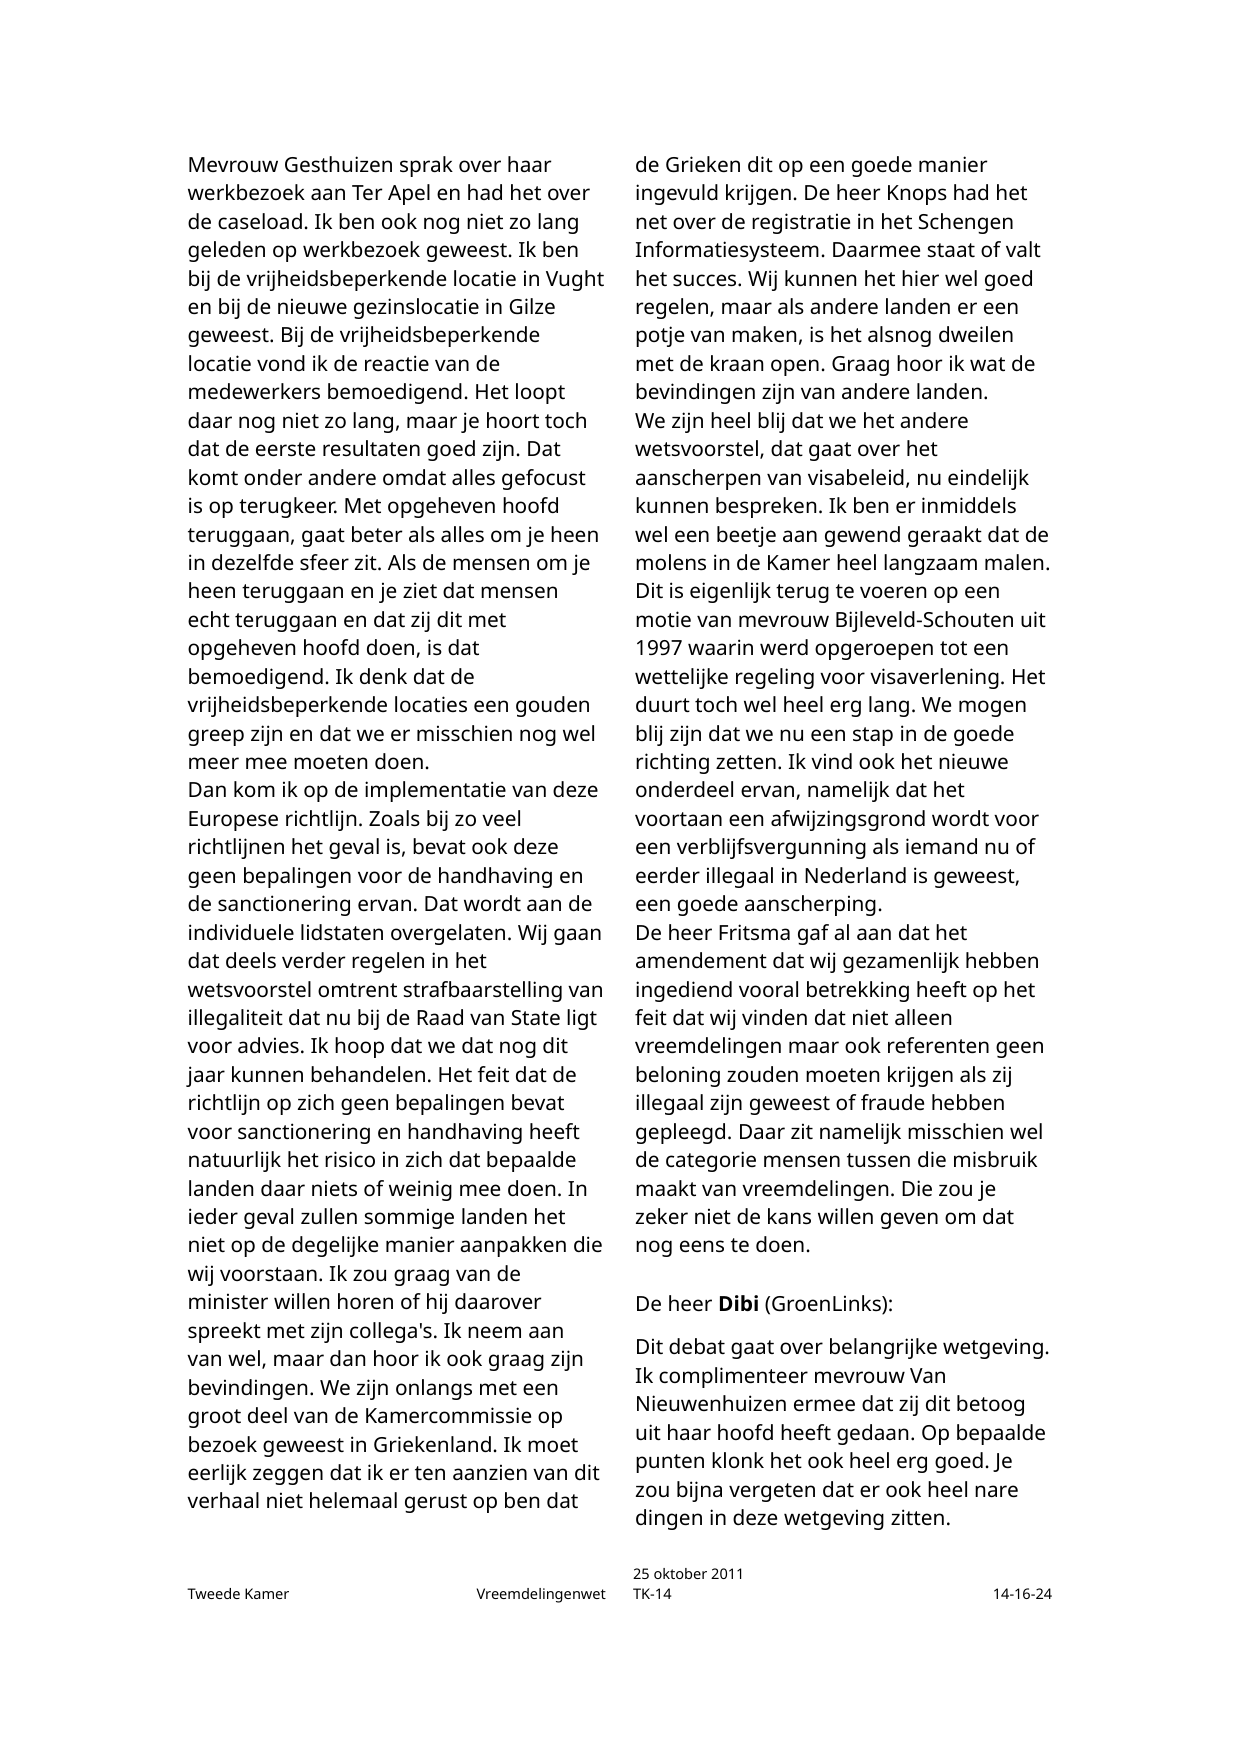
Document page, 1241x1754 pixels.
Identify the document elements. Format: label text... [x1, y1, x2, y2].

text de Grieken dit op een goede manier ingevuld krijgen. De heer Knops had het net over de registratie in het Schengen Informatiesysteem. Daarmee staat of valt het succes. Wij kunnen het hier wel goed regelen, maar als andere landen er een potje van maken, is het alsnog dweilen met de kraan open. Graag hoor ik wat de bevindingen zijn van andere landen. [635, 150, 1053, 406]
text We zijn heel blij dat we het andere wetsvoorstel, dat gaat over het aanscherpen van visabeleid, nu eindelijk kunnen bespreken. Ik ben er inmiddels wel een beetje aan gewend geraakt dat de molens in de Kamer heel langzaam malen. Dit is eigenlijk terug te voeren op een motie van mevrouw Bijleveld-Schouten uit 1997 waarin werd opgeroepen tot een wettelijke regeling voor visaverlening. Het duurt toch wel heel erg lang. We mogen blij zijn dat we nu een stap in de goede richting zetten. Ik vind ook het nieuwe onderdeel ervan, namelijk dat het voortaan een afwijzingsgrond wordt voor een verblijfsvergunning als iemand nu of eerder illegaal in Nederland is geweest, een goede aanscherping. [635, 406, 1053, 918]
text Dan kom ik op de implementatie van deze Europese richtlijn. Zoals bij zo veel richtlijnen het geval is, bevat ook deze geen bepalingen voor de handhaving en de sanctionering ervan. Dat wordt aan de individuele lidstaten overgelaten. Wij gaan dat deels verder regelen in het wetsvoorstel omtrent strafbaarstelling van illegaliteit dat nu bij de Raad van State ligt voor advies. Ik hoop dat we dat nog dit jaar kunnen behandelen. Het feit dat de richtlijn op zich geen bepalingen bevat voor sanctionering en handhaving heeft natuurlijk het risico in zich dat bepaalde landen daar niets of weinig mee doen. In ieder geval zullen sommige landen het niet op de degelijke manier aanpakken die wij voorstaan. Ik zou graag van de minister willen horen of hij daarover spreekt met zijn collega's. Ik neem aan van wel, maar dan hoor ik ook graag zijn bevindingen. We zijn onlangs met een groot deel van de Kamercommissie op bezoek geweest in Griekenland. Ik moet eerlijk zeggen dat ik er ten aanzien van dit verhaal niet helemaal gerust op ben dat [187, 776, 605, 1515]
text De heer Fritsma gaf al aan dat het amendement dat wij gezamenlijk hebben ingediend vooral betrekking heeft op het feit dat wij vinden dat niet alleen vreemdelingen maar ook referenten geen beloning zouden moeten krijgen als zij illegaal zijn geweest of fraude hebben gepleegd. Daar zit namelijk misschien wel de categorie mensen tussen die misbruik maakt van vreemdelingen. Die zou je zeker niet de kans willen geven om dat nog eens te doen. [635, 918, 1053, 1259]
text De heer Dibi (GroenLinks): [635, 1289, 1053, 1317]
text Dit debat gaat over belangrijke wetgeving. Ik complimenteer mevrouw Van Nieuwenhuizen ermee dat zij dit betoog uit haar hoofd heeft gedaan. Op bepaalde punten klonk het ook heel erg goed. Je zou bijna vergeten dat er ook heel nare dingen in deze wetgeving zitten. [635, 1332, 1053, 1532]
text Mevrouw Gesthuizen sprak over haar werkbezoek aan Ter Apel en had het over de caseload. Ik ben ook nog niet zo lang geleden op werkbezoek geweest. Ik ben bij de vrijheidsbeperkende locatie in Vught en bij de nieuwe gezinslocatie in Gilze geweest. Bij de vrijheidsbeperkende locatie vond ik de reactie van de medewerkers bemoedigend. Het loopt daar nog niet zo lang, maar je hoort toch dat de eerste resultaten goed zijn. Dat komt onder andere omdat alles gefocust is op terugkeer. Met opgeheven hoofd teruggaan, gaat beter als alles om je heen in dezelfde sfeer zit. Als de mensen om je heen teruggaan en je ziet dat mensen echt teruggaan en dat zij dit met opgeheven hoofd doen, is dat bemoedigend. Ik denk dat de vrijheidsbeperkende locaties een gouden greep zijn en dat we er misschien nog wel meer mee moeten doen. [187, 150, 605, 776]
